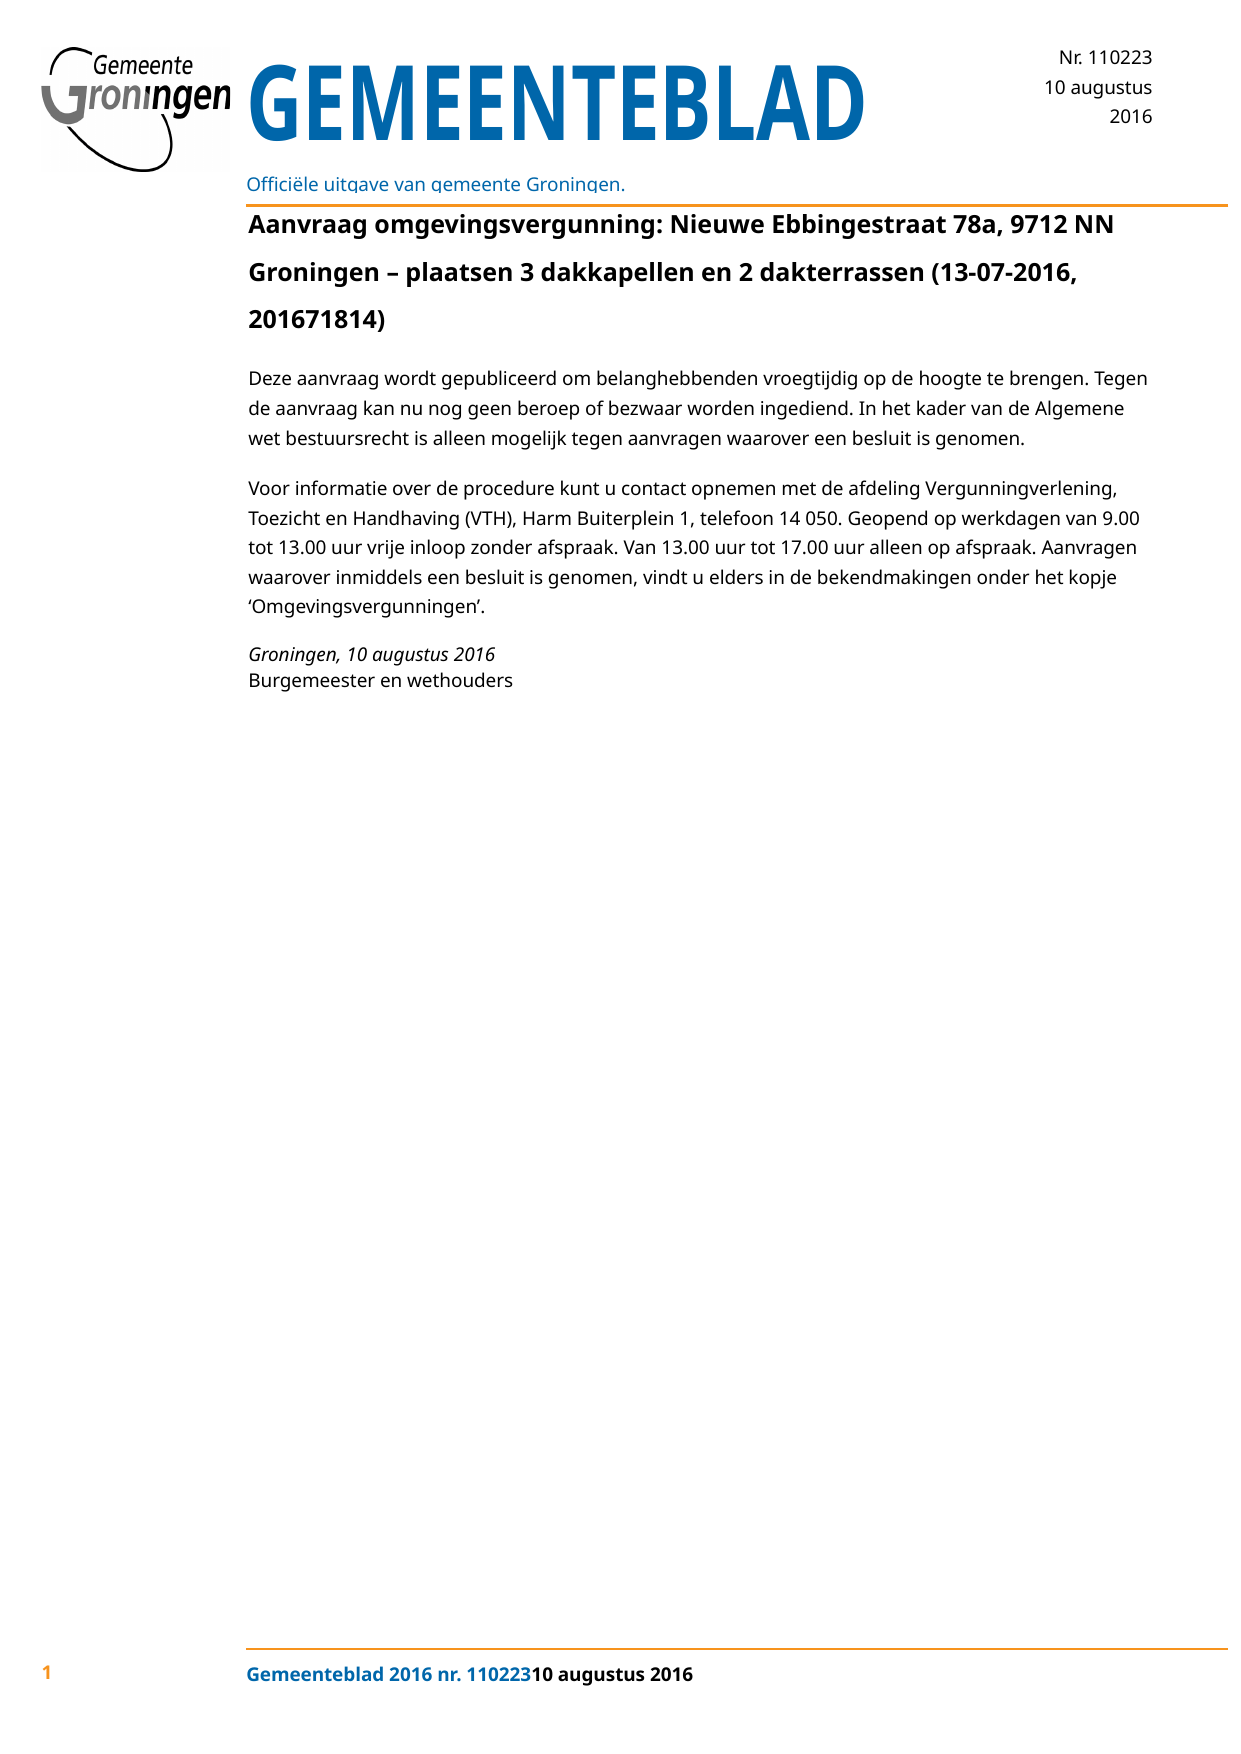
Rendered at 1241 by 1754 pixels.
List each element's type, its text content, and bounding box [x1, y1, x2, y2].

text Burgemeester en wethouders [248, 667, 1152, 693]
text Voor informatie over de procedure kunt u contact opnemen met de afdeling Vergunningverlening, Toezicht en Handhaving (VTH), Harm Buiterplein 1, telefoon 14 050. Geopend op werkdagen van 9.00 tot 13.00 uur vrije inloop zonder afspraak. Van 13.00 uur tot 17.00 uur alleen op afspraak. Aanvragen waarover inmiddels een besluit is genomen, vindt u elders in de bekendmakingen onder het kopje ‘Omgevingsvergunningen’. [248, 475, 1152, 619]
picture [41, 47, 231, 172]
text Aanvraag omgevingsvergunning: Nieuwe Ebbingestraat 78a, 9712 NN Groningen – plaatsen 3 dakkapellen en 2 dakterrassen (13-07-2016, 201671814) [248, 207, 1152, 336]
text Deze aanvraag wordt gepubliceerd om belanghebbenden vroegtijdig op de hoogte te brengen. Tegen de aanvraag kan nu nog geen beroep of bezwaar worden ingediend. In het kader van de Algemene wet bestuursrecht is alleen mogelijk tegen aanvragen waarover een besluit is genomen. [248, 366, 1152, 450]
text Groningen, 10 augustus 2016 [248, 641, 1152, 667]
